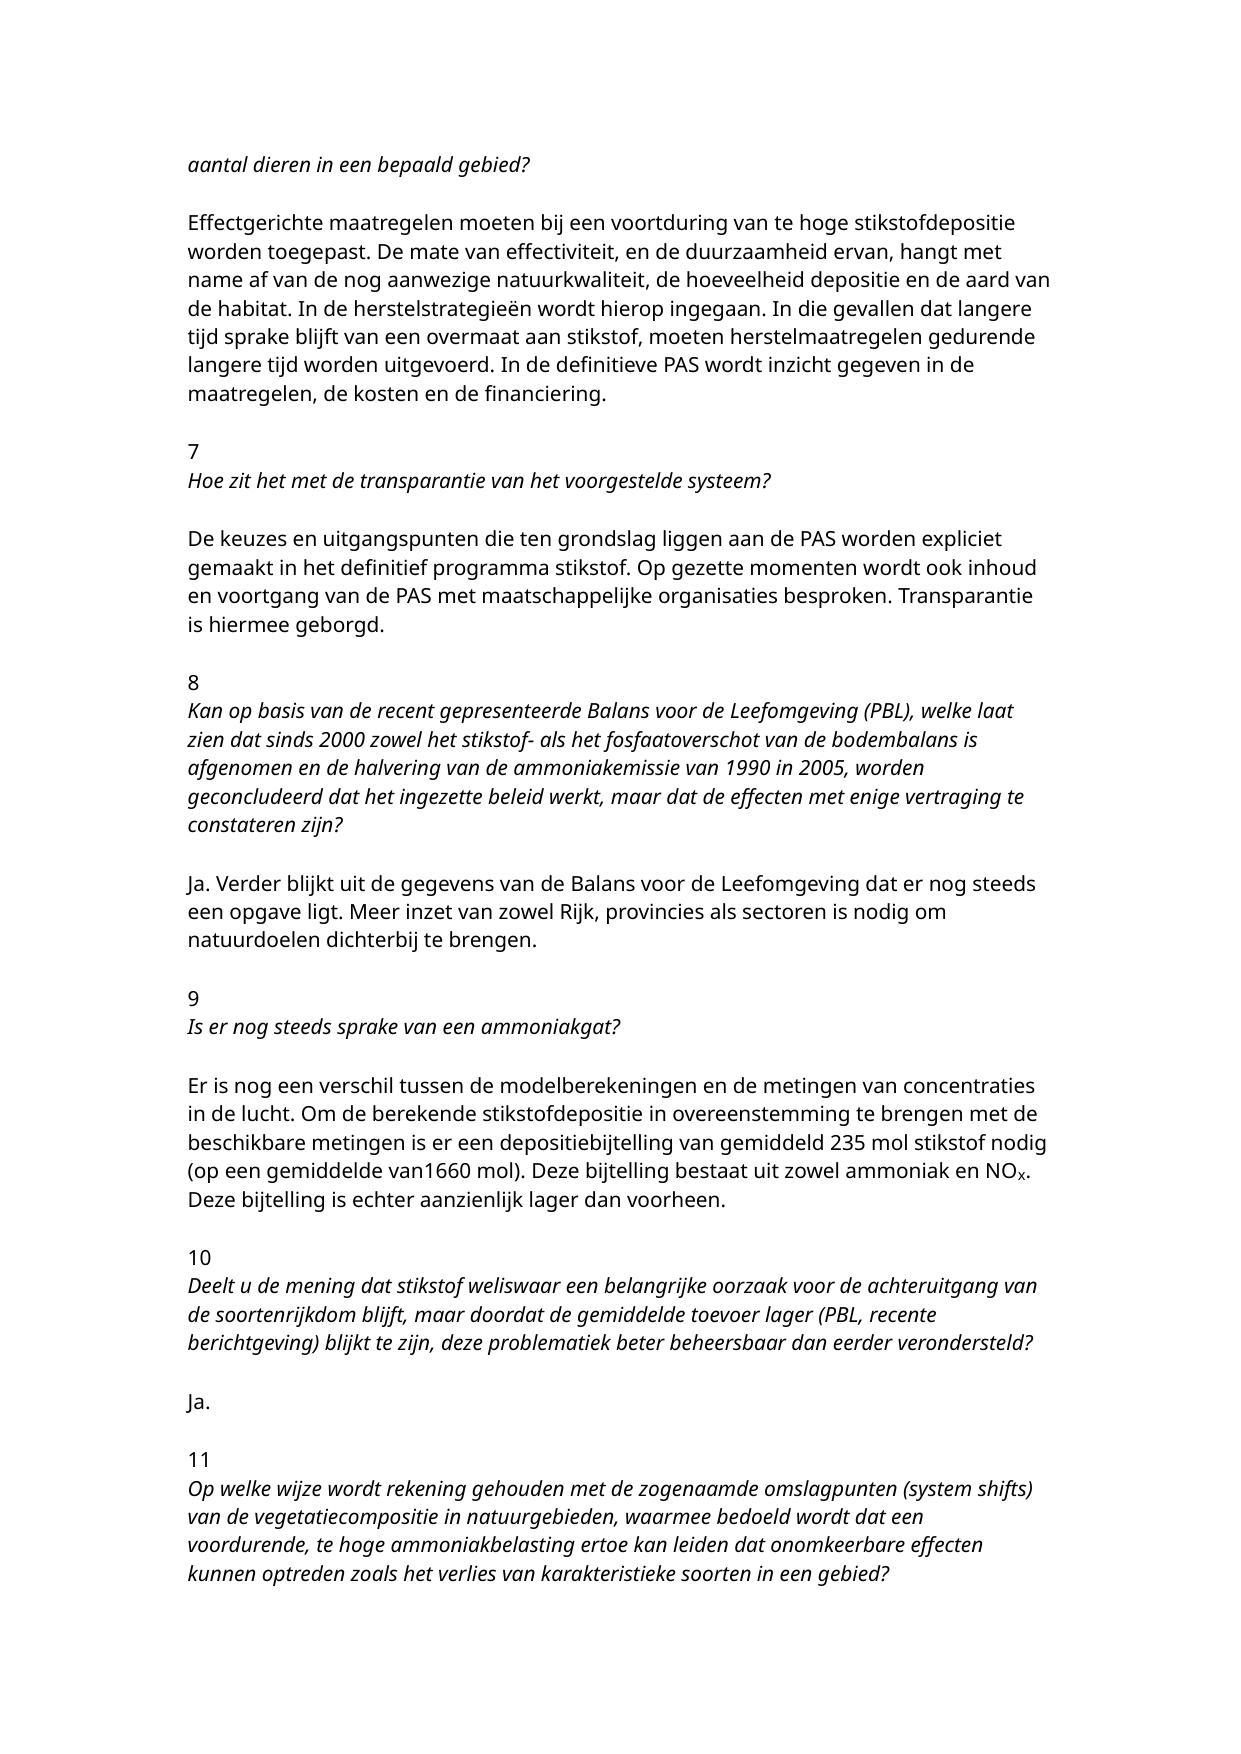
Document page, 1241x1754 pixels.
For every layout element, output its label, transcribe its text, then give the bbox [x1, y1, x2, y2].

text 7 [187, 437, 1053, 466]
text Is er nog steeds sprake van een ammoniakgat? [187, 1012, 1053, 1041]
text aantal dieren in een bepaald gebied? [187, 150, 1053, 178]
text 11 [187, 1445, 1053, 1474]
text De keuzes en uitgangspunten die ten grondslag liggen aan de PAS worden expliciet gemaakt in het definitief programma stikstof. Op gezette momenten wordt ook inhoud en voortgang van de PAS met maatschappelijke organisaties besproken. Transparantie is hiermee geborgd. [187, 524, 1053, 638]
text Er is nog een verschil tussen de modelberekeningen en de metingen van concentraties in de lucht. Om de berekende stikstofdepositie in overeenstemming te brengen met de beschikbare metingen is er een depositiebijtelling van gemiddeld 235 mol stikstof nodig (op een gemiddelde van1660 mol). Deze bijtelling bestaat uit zowel ammoniak en NOx. Deze bijtelling is echter aanzienlijk lager dan voorheen. [187, 1071, 1053, 1213]
text Effectgerichte maatregelen moeten bij een voortduring van te hoge stikstofdepositie worden toegepast. De mate van effectiviteit, en de duurzaamheid ervan, hangt met name af van de nog aanwezige natuurkwaliteit, de hoeveelheid depositie en de aard van de habitat. In de herstelstrategieën wordt hierop ingegaan. In die gevallen dat langere tijd sprake blijft van een overmaat aan stikstof, moeten herstelmaatregelen gedurende langere tijd worden uitgevoerd. In de definitieve PAS wordt inzicht gegeven in de maatregelen, de kosten en de financiering. [187, 208, 1053, 407]
text Op welke wijze wordt rekening gehouden met de zogenaamde omslagpunten (system shifts) van de vegetatiecompositie in natuurgebieden, waarmee bedoeld wordt dat een voordurende, te hoge ammoniakbelasting ertoe kan leiden dat onomkeerbare effecten kunnen optreden zoals het verlies van karakteristieke soorten in een gebied? [187, 1474, 1053, 1587]
text 9 [187, 984, 1053, 1012]
text Ja. [187, 1387, 1053, 1415]
text Ja. Verder blijkt uit de gegevens van de Balans voor de Leefomgeving dat er nog steeds een opgave ligt. Meer inzet van zowel Rijk, provincies als sectoren is nodig om natuurdoelen dichterbij te brengen. [187, 869, 1053, 954]
text 10 [187, 1243, 1053, 1272]
text Kan op basis van de recent gepresenteerde Balans voor de Leefomgeving (PBL), welke laat zien dat sinds 2000 zowel het stikstof- als het fosfaatoverschot van de bodembalans is afgenomen en de halvering van de ammoniakemissie van 1990 in 2005, worden geconcludeerd dat het ingezette beleid werkt, maar dat de effecten met enige vertraging te constateren zijn? [187, 697, 1053, 839]
text Hoe zit het met de transparantie van het voorgestelde systeem? [187, 466, 1053, 494]
text 8 [187, 668, 1053, 697]
text Deelt u de mening dat stikstof weliswaar een belangrijke oorzaak voor de achteruitgang van de soortenrijkdom blijft, maar doordat de gemiddelde toevoer lager (PBL, recente berichtgeving) blijkt te zijn, deze problematiek beter beheersbaar dan eerder verondersteld? [187, 1272, 1053, 1357]
